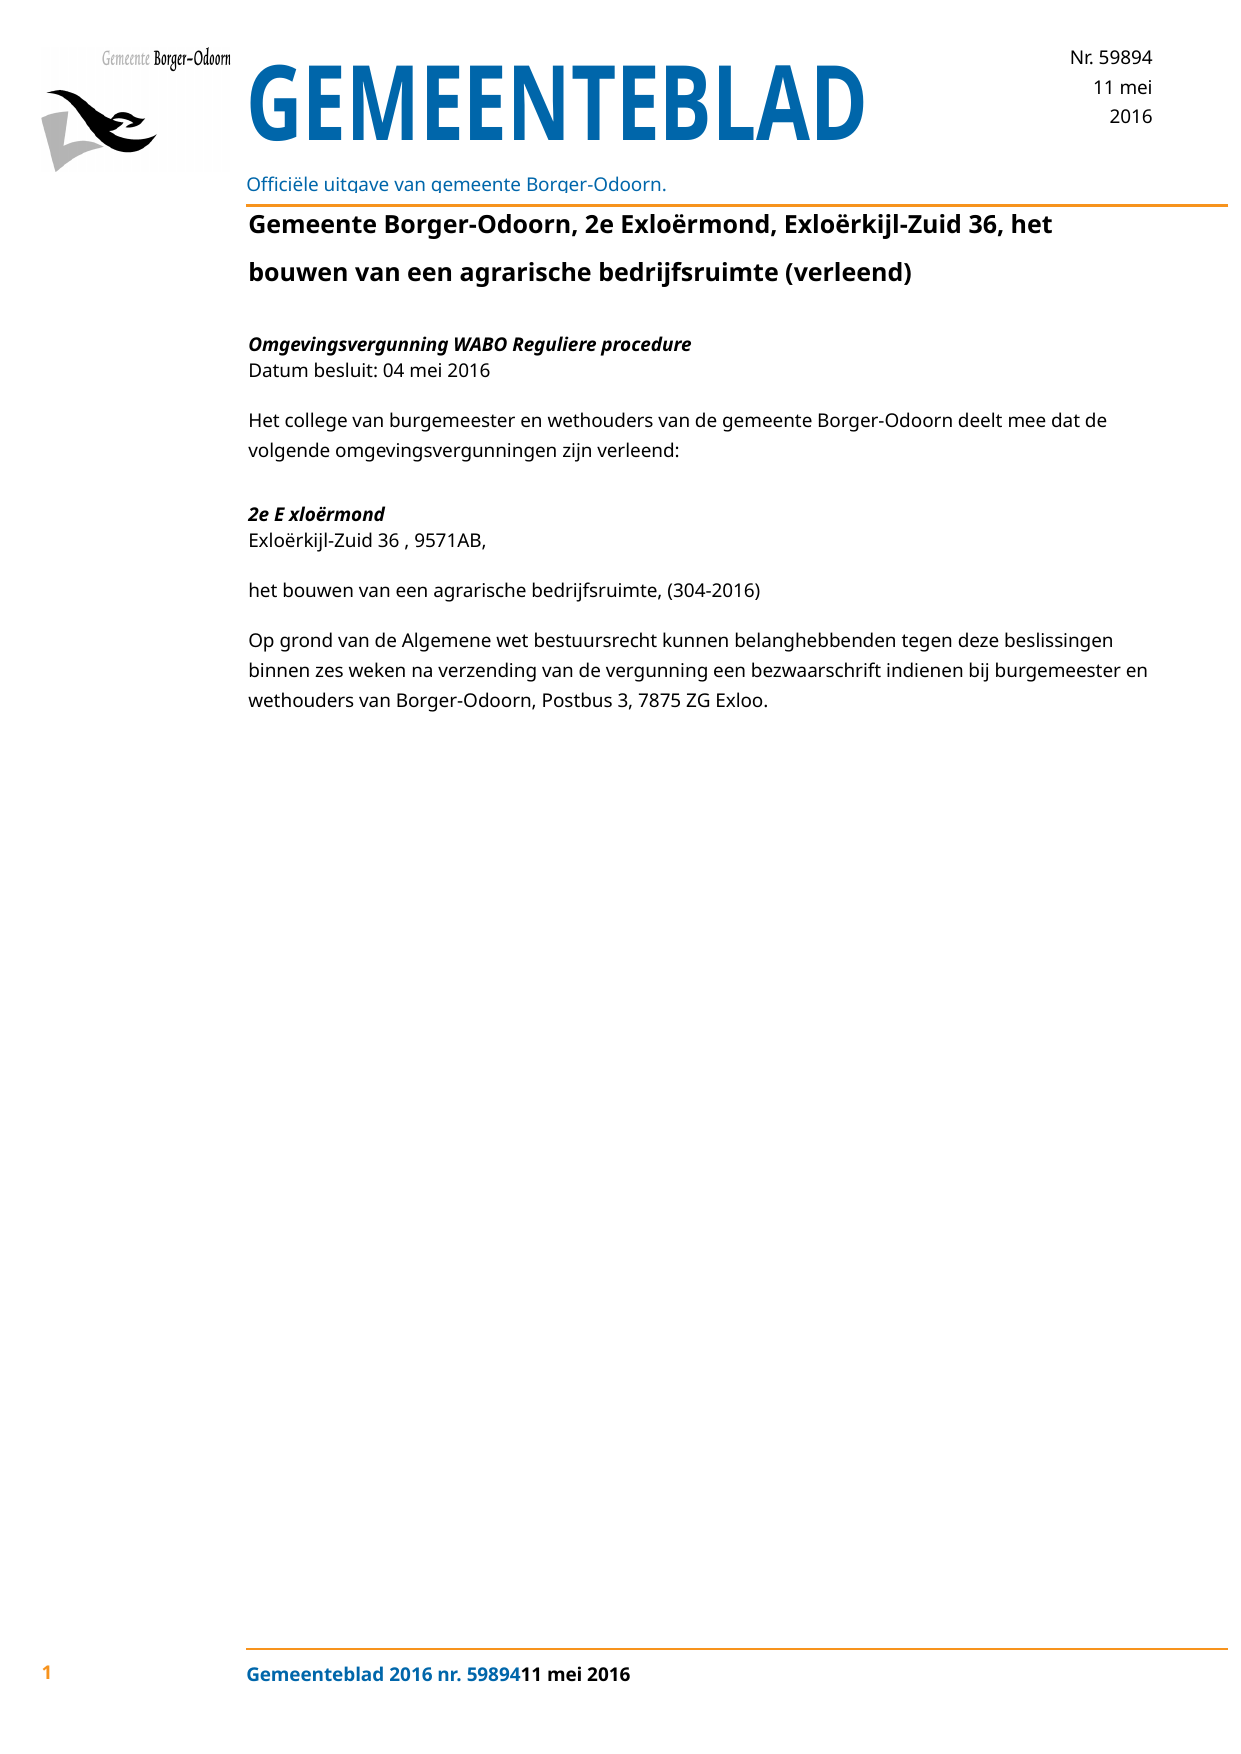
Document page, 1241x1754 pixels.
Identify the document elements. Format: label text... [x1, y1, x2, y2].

text Gemeente Borger-Odoorn, 2e Exloërmond, Exloërkijl-Zuid 36, het bouwen van een agrarische bedrijfsruimte (verleend) [248, 207, 1152, 288]
text Op grond van de Algemene wet bestuursrecht kunnen belanghebbenden tegen deze beslissingen binnen zes weken na verzending van de vergunning een bezwaarschrift indienen bij burgemeester en wethouders van Borger-Odoorn, Postbus 3, 7875 ZG Exloo. [248, 628, 1152, 713]
text Omgevingsvergunning WABO Reguliere procedure [248, 331, 1152, 357]
text Datum besluit: 04 mei 2016 [248, 357, 1152, 383]
text 2e E xloërmond [248, 501, 1152, 527]
text het bouwen van een agrarische bedrijfsruimte, (304-2016) [248, 577, 1152, 603]
text Exloërkijl-Zuid 36 , 9571AB, [248, 527, 1152, 553]
picture [41, 47, 231, 172]
text Het college van burgemeester en wethouders van de gemeente Borger-Odoorn deelt mee dat de volgende omgevingsvergunningen zijn verleend: [248, 408, 1152, 463]
